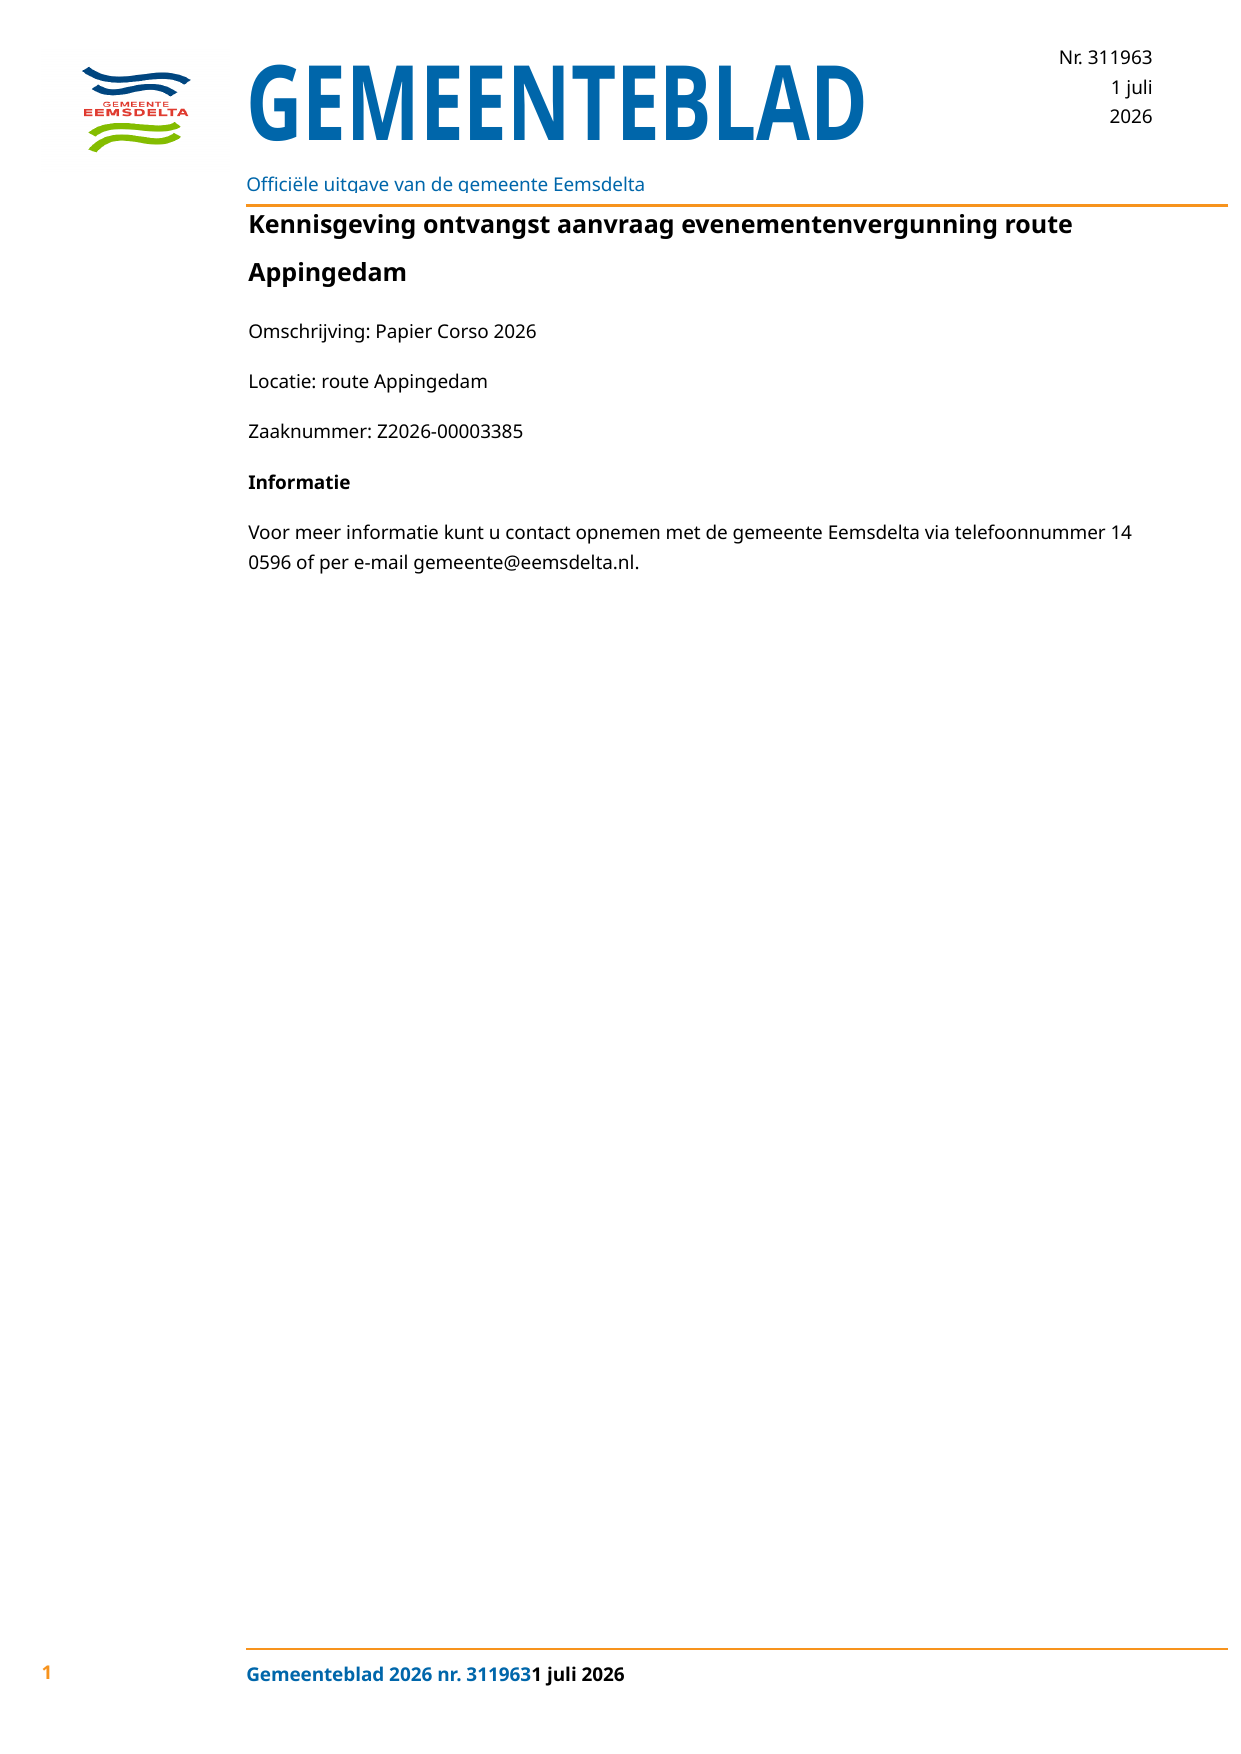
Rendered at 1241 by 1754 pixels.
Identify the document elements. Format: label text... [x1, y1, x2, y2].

picture [41, 47, 231, 172]
text Locatie: route Appingedam [248, 368, 1152, 394]
text Informatie [248, 469, 1152, 495]
text Kennisgeving ontvangst aanvraag evenementenvergunning route Appingedam [248, 207, 1152, 288]
text Zaaknummer: Z2026-00003385 [248, 419, 1152, 444]
text Voor meer informatie kunt u contact opnemen met de gemeente Eemsdelta via telefoonnummer 14 0596 of per e-mail gemeente@eemsdelta.nl. [248, 519, 1152, 575]
text Omschrijving: Papier Corso 2026 [248, 318, 1152, 344]
